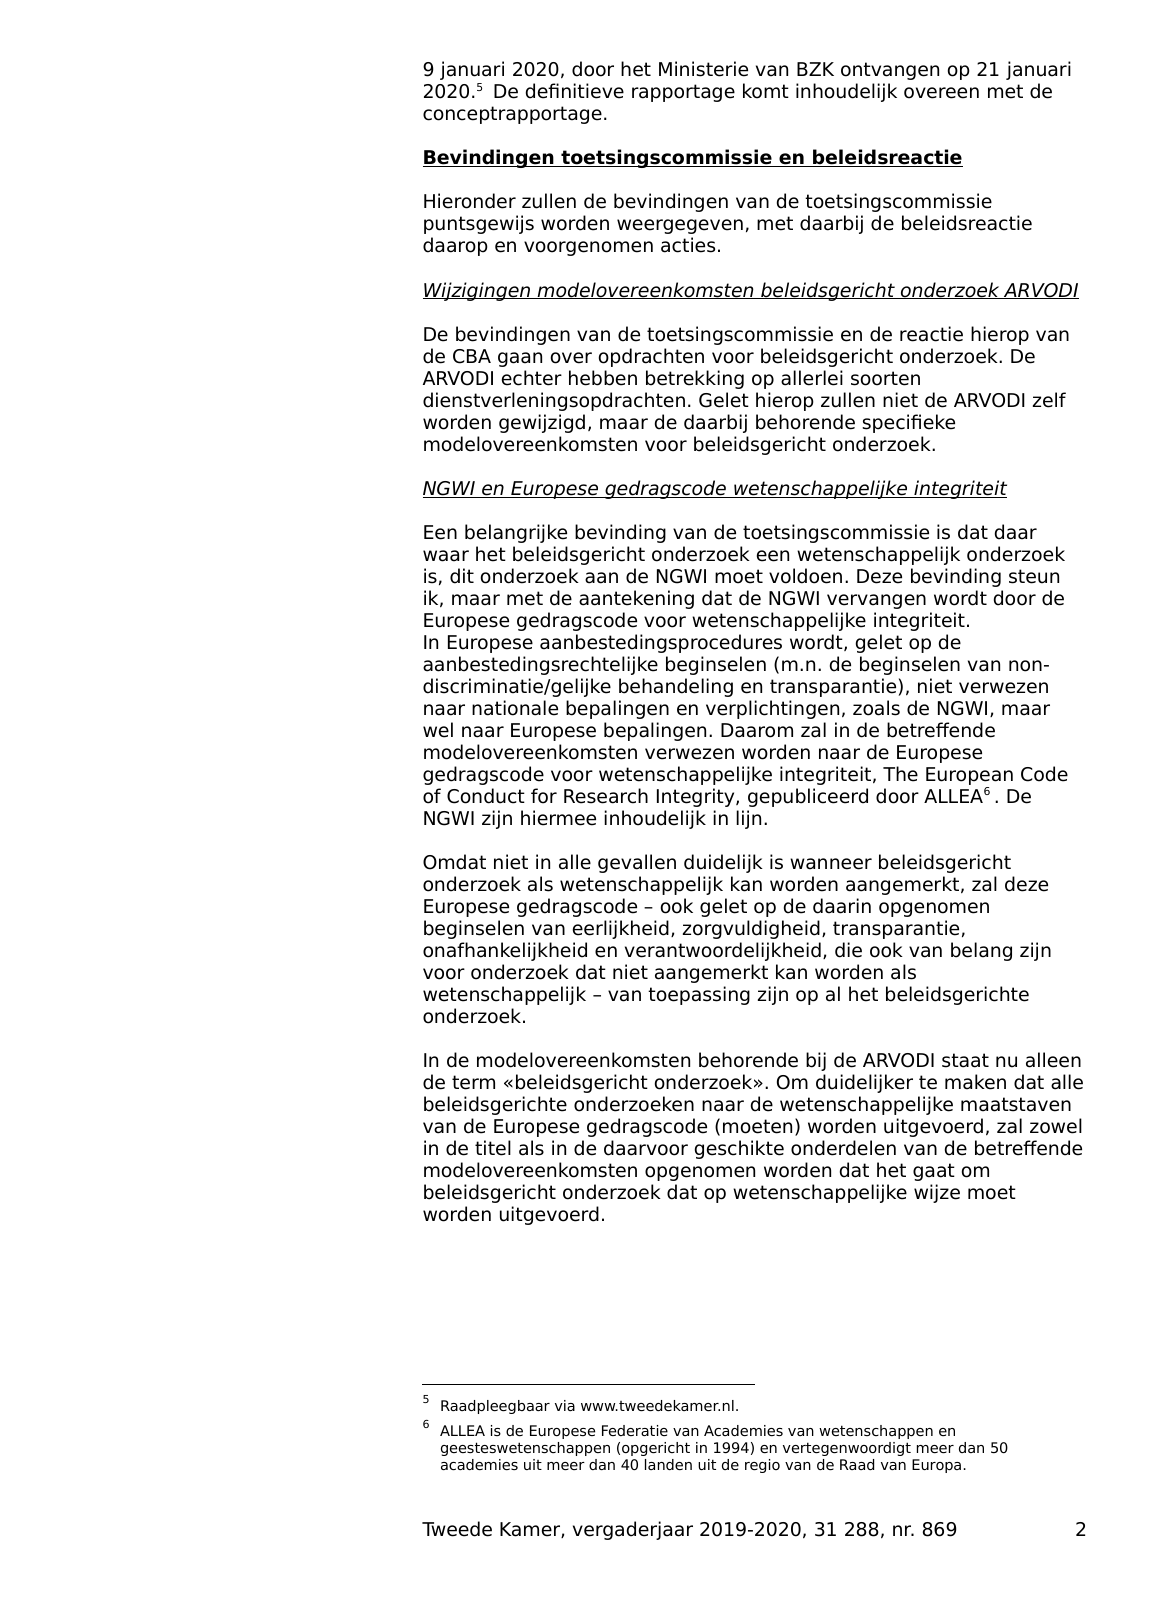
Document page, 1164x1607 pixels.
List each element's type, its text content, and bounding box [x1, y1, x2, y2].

text 9 januari 2020, door het Ministerie van BZK ontvangen op 21 januari 2020. De definitieve rapportage komt inhoudelijk overeen met de conceptrapportage. [422, 59, 1087, 125]
text Raadpleegbaar via www.tweedekamer.nl. [422, 1393, 1087, 1416]
subtitle Bevindingen toetsingscommissie en beleidsreactie [422, 147, 1087, 169]
text Een belangrijke bevinding van de toetsingscommissie is dat daar waar het beleidsgericht onderzoek een wetenschappelijk onderzoek is, dit onderzoek aan de NGWI moet voldoen. Deze bevinding steun ik, maar met de aantekening dat de NGWI vervangen wordt door de Europese gedragscode voor wetenschappelijke integriteit. [422, 522, 1087, 632]
subtitle Wijzigingen modelovereenkomsten beleidsgericht onderzoek ARVODI [422, 279, 1087, 301]
text In de modelovereenkomsten behorende bij de ARVODI staat nu alleen de term «beleidsgericht onderzoek». Om duidelijker te maken dat alle beleidsgerichte onderzoeken naar de wetenschappelijke maatstaven van de Europese gedragscode (moeten) worden uitgevoerd, zal zowel in de titel als in de daarvoor geschikte onderdelen van de betreffende modelovereenkomsten opgenomen worden dat het gaat om beleidsgericht onderzoek dat op wetenschappelijke wijze moet worden uitgevoerd. [422, 1050, 1087, 1226]
text Hieronder zullen de bevindingen van de toetsingscommissie puntsgewijs worden weergegeven, met daarbij de beleidsreactie daarop en voorgenomen acties. [422, 191, 1087, 257]
text De bevindingen van de toetsingscommissie en de reactie hierop van de CBA gaan over opdrachten voor beleidsgericht onderzoek. De ARVODI echter hebben betrekking op allerlei soorten dienstverleningsopdrachten. Gelet hierop zullen niet de ARVODI zelf worden gewijzigd, maar de daarbij behorende specifieke modelovereenkomsten voor beleidsgericht onderzoek. [422, 324, 1087, 456]
text Omdat niet in alle gevallen duidelijk is wanneer beleidsgericht onderzoek als wetenschappelijk kan worden aangemerkt, zal deze Europese gedragscode – ook gelet op de daarin opgenomen beginselen van eerlijkheid, zorgvuldigheid, transparantie, onafhankelijkheid en verantwoordelijkheid, die ook van belang zijn voor onderzoek dat niet aangemerkt kan worden als wetenschappelijk – van toepassing zijn op al het beleidsgerichte onderzoek. [422, 852, 1087, 1028]
text ALLEA is de Europese Federatie van Academies van wetenschappen en geesteswetenschappen (opgericht in 1994) en vertegenwoordigt meer dan 50 academies uit meer dan 40 landen uit de regio van de Raad van Europa. [422, 1418, 1087, 1474]
text In Europese aanbestedingsprocedures wordt, gelet op de aanbestedingsrechtelijke beginselen (m.n. de beginselen van non-discriminatie/gelijke behandeling en transparantie), niet verwezen naar nationale bepalingen en verplichtingen, zoals de NGWI, maar wel naar Europese bepalingen. Daarom zal in de betreffende modelovereenkomsten verwezen worden naar de Europese gedragscode voor wetenschappelijke integriteit, The European Code of Conduct for Research Integrity, gepubliceerd door ALLEA. De NGWI zijn hiermee inhoudelijk in lijn. [422, 632, 1087, 829]
subtitle NGWI en Europese gedragscode wetenschappelijke integriteit [422, 478, 1087, 500]
